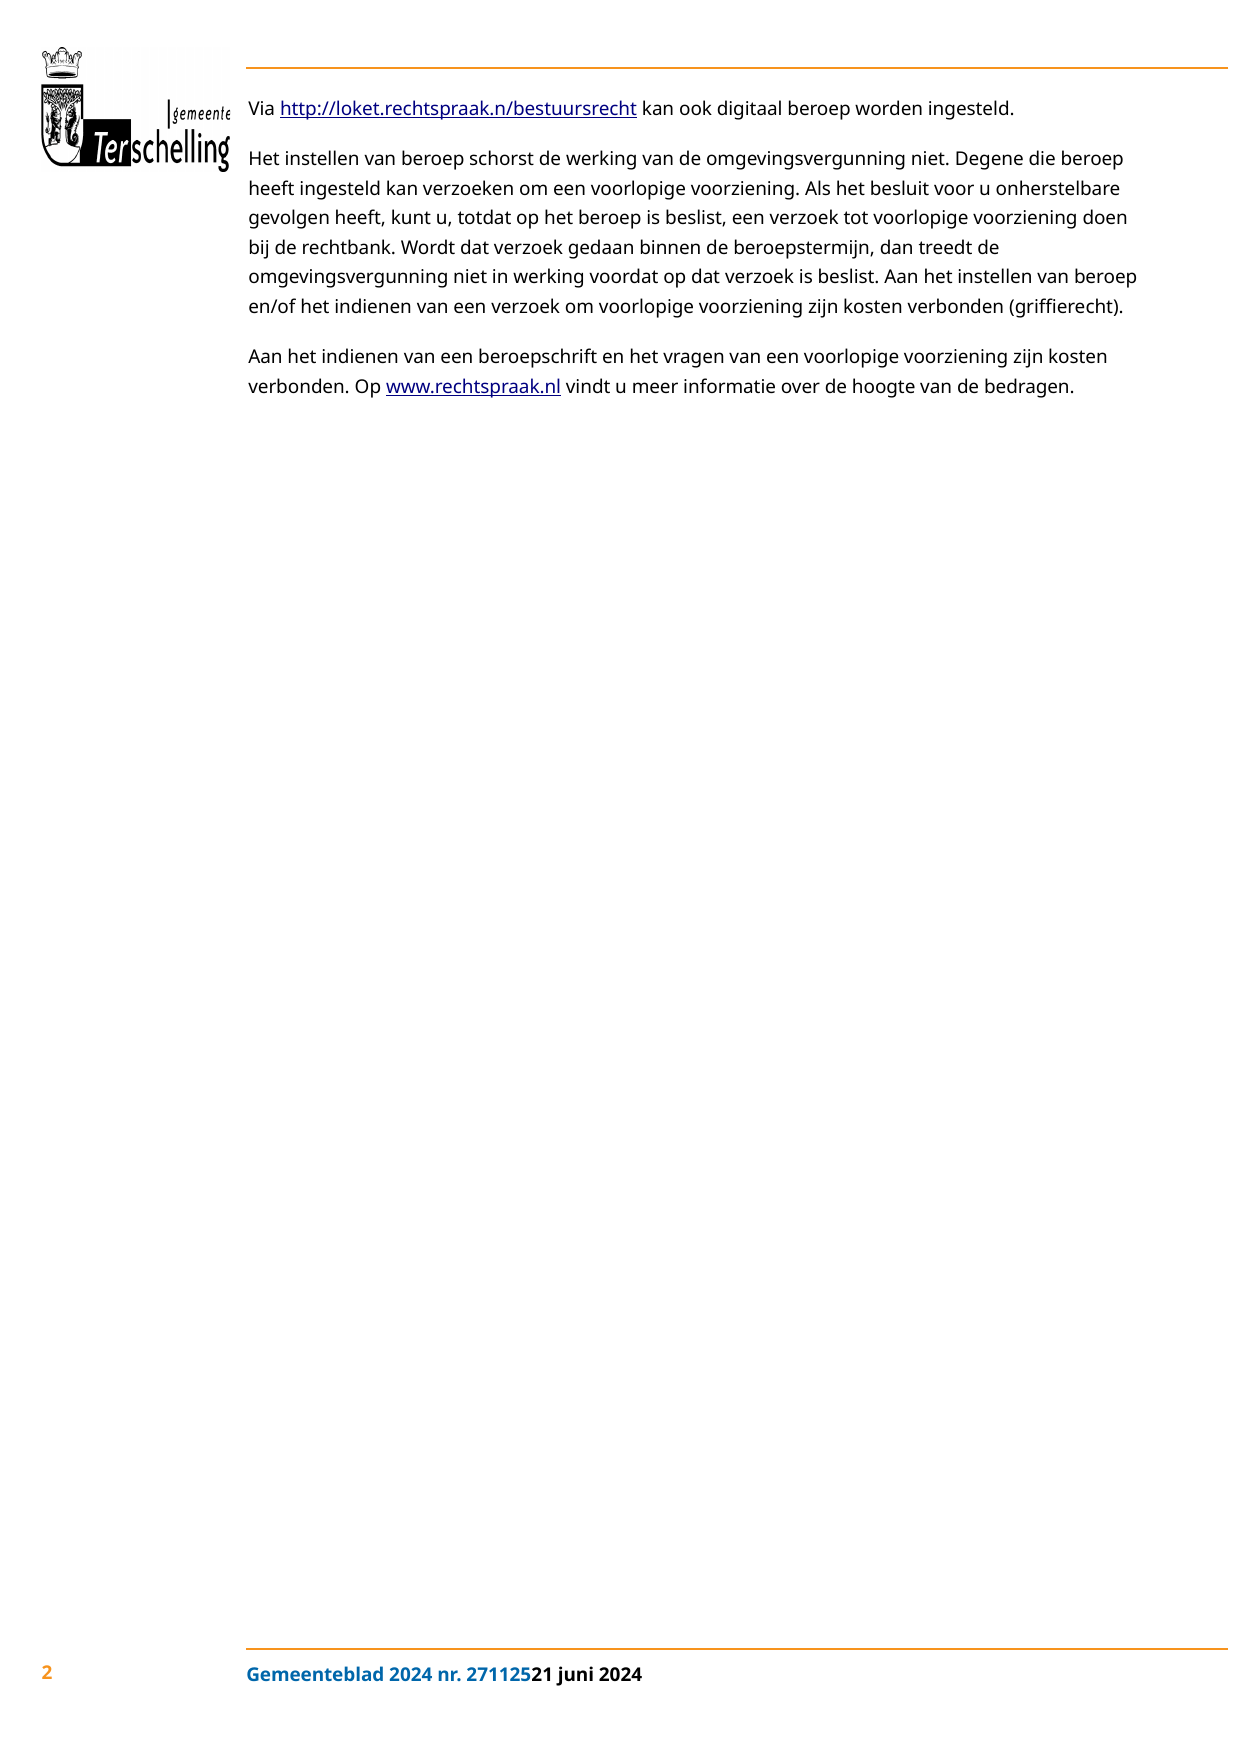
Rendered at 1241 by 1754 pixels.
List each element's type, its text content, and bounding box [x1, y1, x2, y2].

text Het instellen van beroep schorst de werking van de omgevingsvergunning niet. Degene die beroep heeft ingesteld kan verzoeken om een voorlopige voorziening. Als het besluit voor u onherstelbare gevolgen heeft, kunt u, totdat op het beroep is beslist, een verzoek tot voorlopige voorziening doen bij de rechtbank. Wordt dat verzoek gedaan binnen de beroepstermijn, dan treedt de omgevingsvergunning niet in werking voordat op dat verzoek is beslist. Aan het instellen van beroep en/of het indienen van een verzoek om voorlopige voorziening zijn kosten verbonden (griffierecht). [248, 145, 1152, 319]
text Via http://loket.rechtspraak.n/bestuursrecht kan ook digitaal beroep worden ingesteld. [248, 95, 1152, 121]
text Aan het indienen van een beroepschrift en het vragen van een voorlopige voorziening zijn kosten verbonden. Op www.rechtspraak.nl vindt u meer informatie over de hoogte van de bedragen. [248, 343, 1152, 399]
picture [41, 47, 231, 172]
